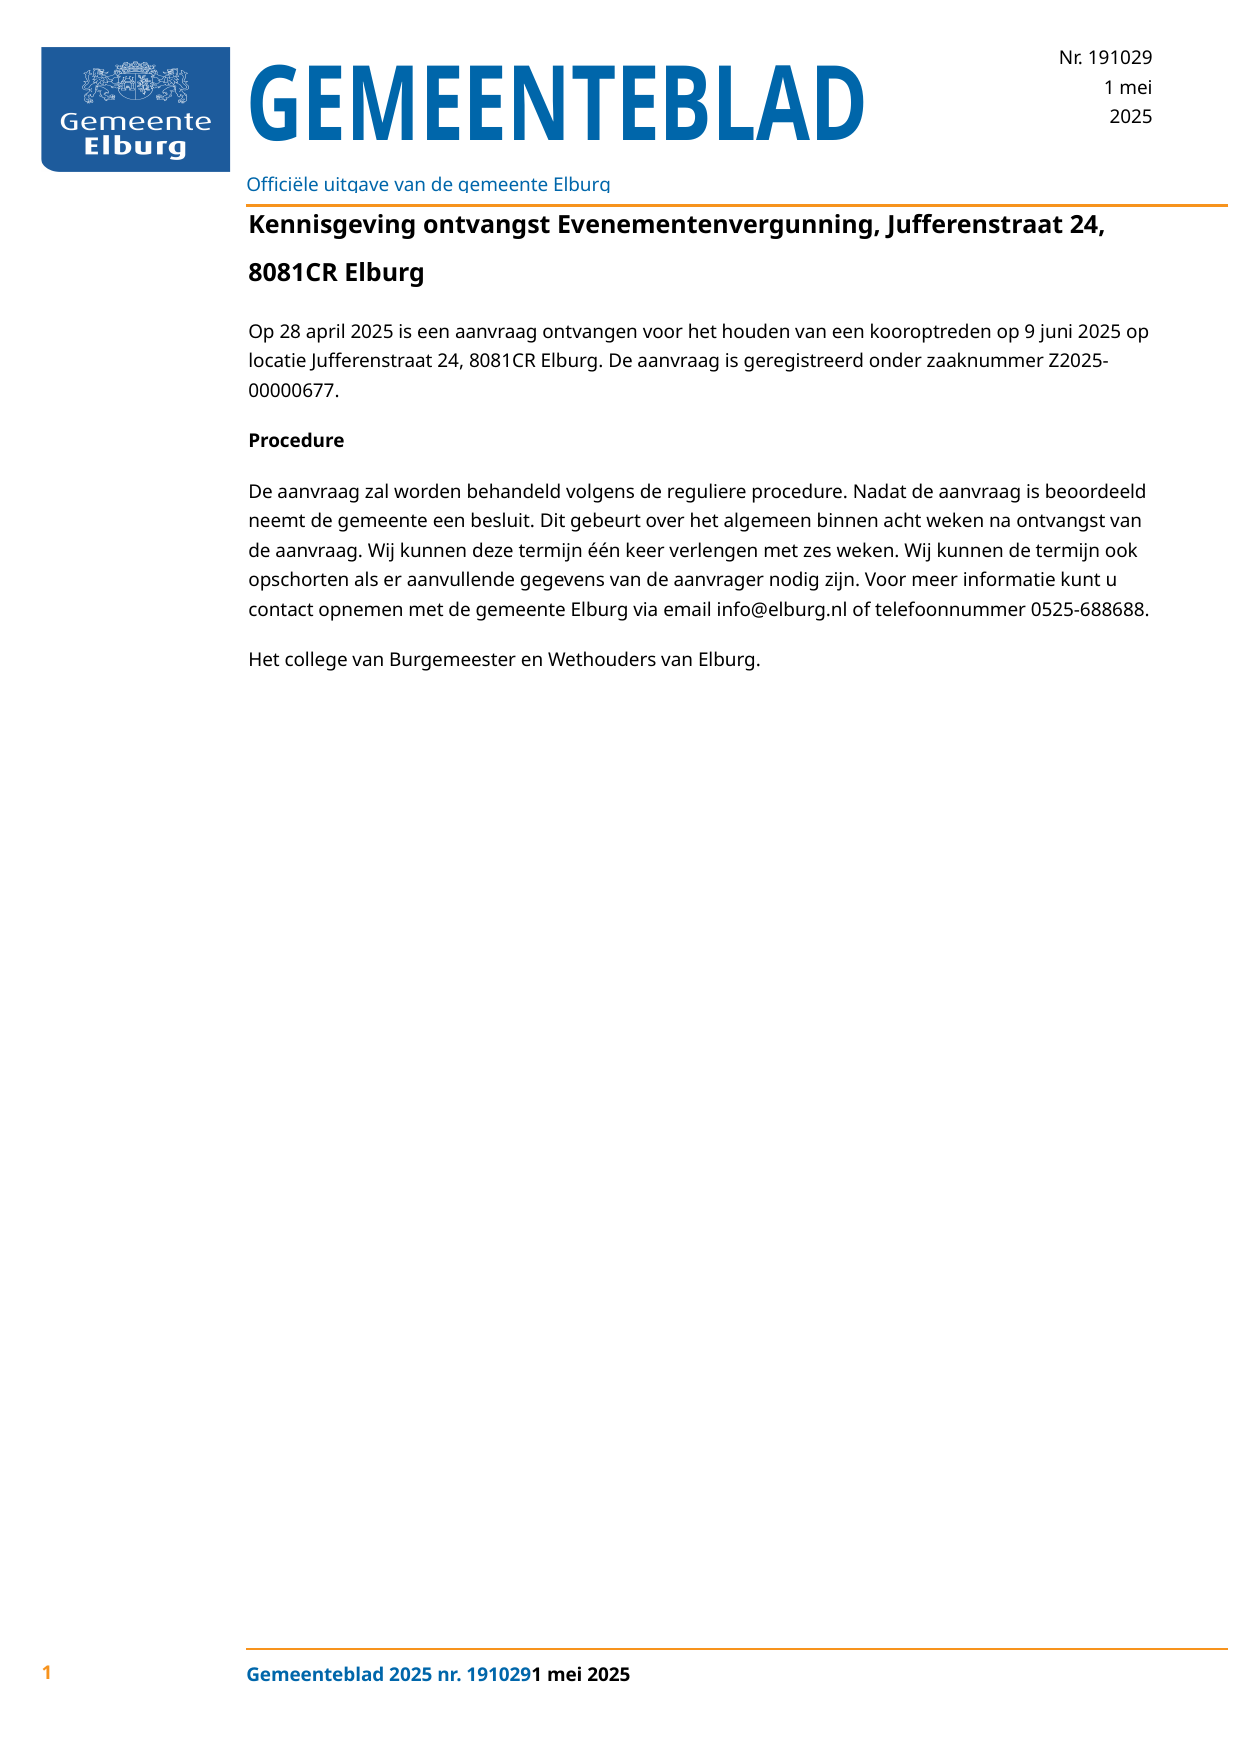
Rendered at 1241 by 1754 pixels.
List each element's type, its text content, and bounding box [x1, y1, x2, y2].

text Procedure [248, 427, 1152, 453]
picture [41, 47, 231, 172]
text Het college van Burgemeester en Wethouders van Elburg. [248, 647, 1152, 672]
text Op 28 april 2025 is een aanvraag ontvangen voor het houden van een kooroptreden op 9 juni 2025 op locatie Jufferenstraat 24, 8081CR Elburg. De aanvraag is geregistreerd onder zaaknummer Z2025-00000677. [248, 318, 1152, 403]
text Kennisgeving ontvangst Evenementenvergunning, Jufferenstraat 24, 8081CR Elburg [248, 207, 1152, 288]
text De aanvraag zal worden behandeld volgens de reguliere procedure. Nadat de aanvraag is beoordeeld neemt de gemeente een besluit. Dit gebeurt over het algemeen binnen acht weken na ontvangst van de aanvraag. Wij kunnen deze termijn één keer verlengen met zes weken. Wij kunnen de termijn ook opschorten als er aanvullende gegevens van de aanvrager nodig zijn. Voor meer informatie kunt u contact opnemen met de gemeente Elburg via email info@elburg.nl of telefoonnummer 0525-688688. [248, 478, 1152, 622]
